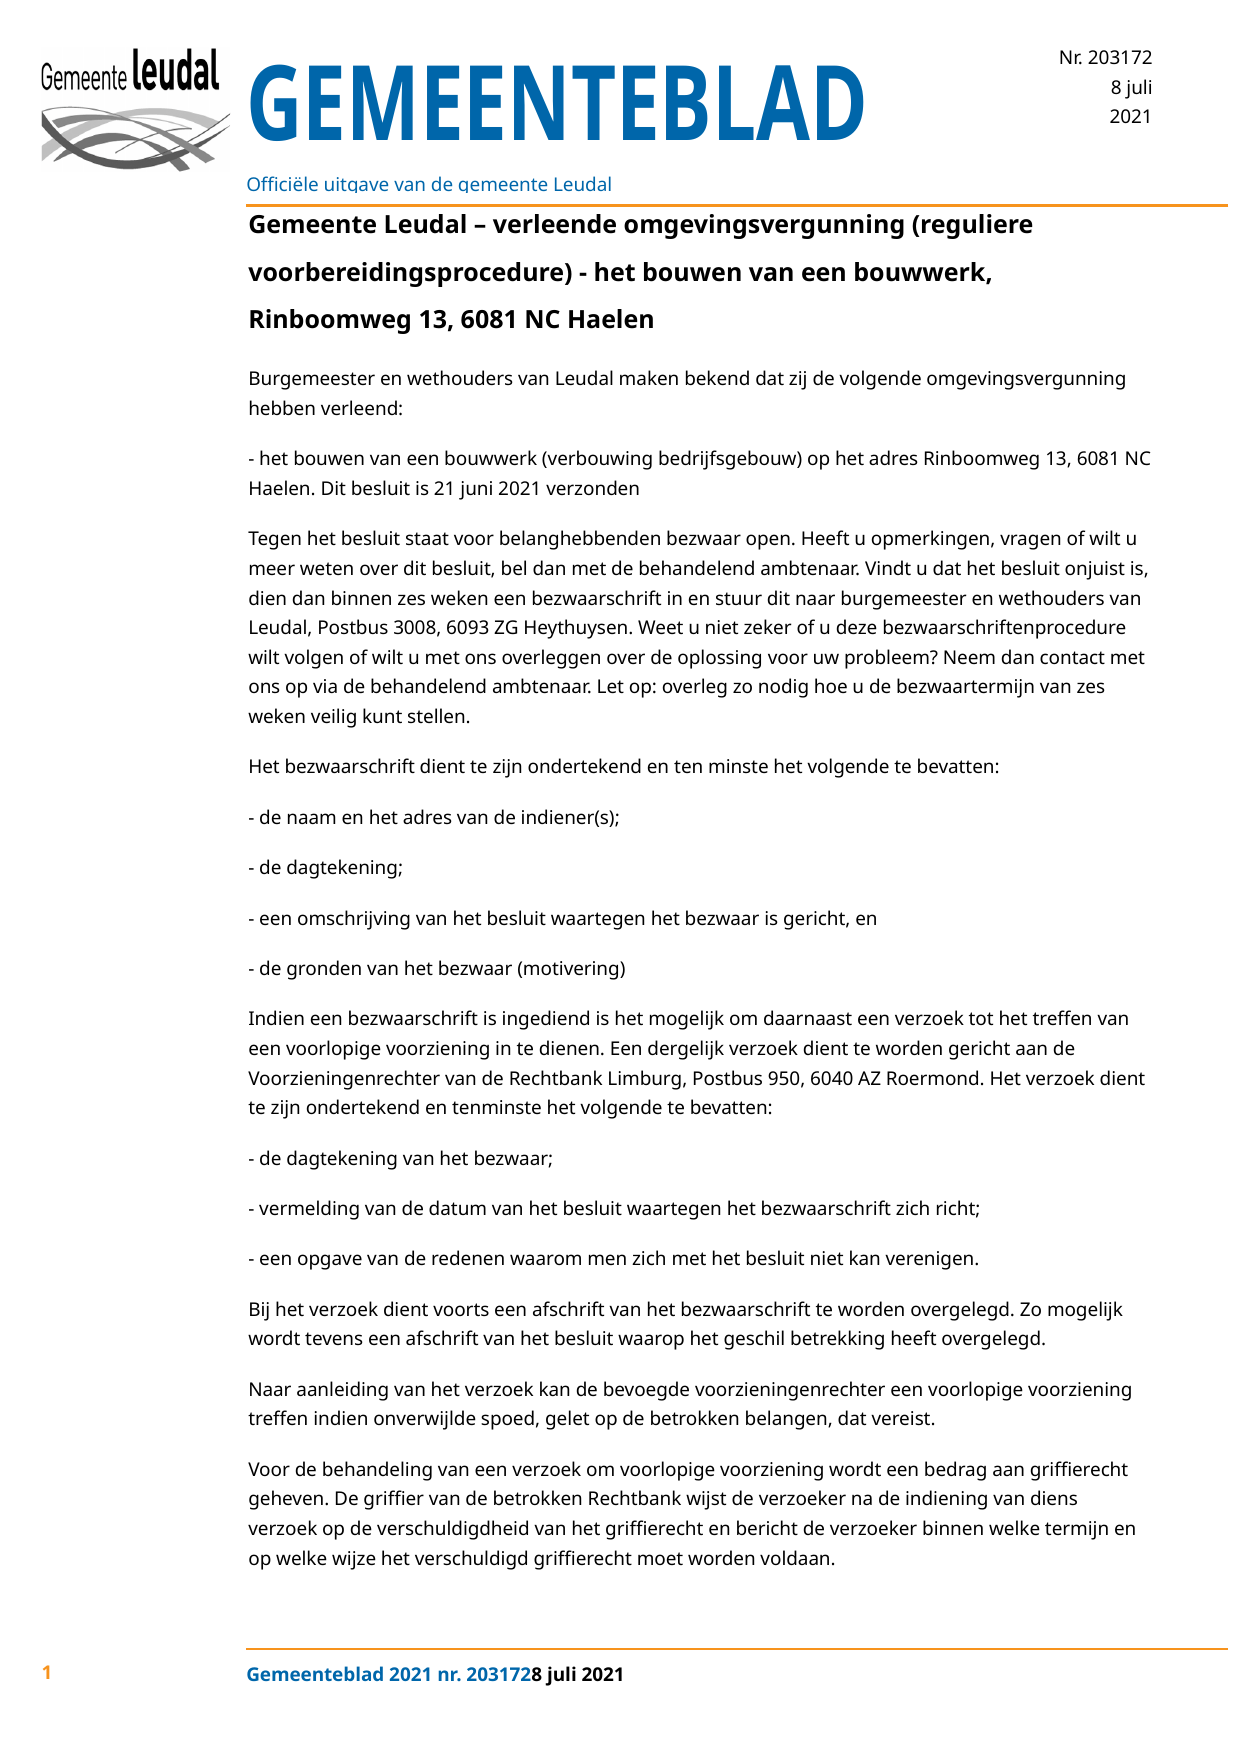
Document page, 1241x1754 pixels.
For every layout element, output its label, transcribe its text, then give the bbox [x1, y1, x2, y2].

text - de naam en het adres van de indiener(s); [248, 804, 1152, 829]
text Burgemeester en wethouders van Leudal maken bekend dat zij de volgende omgevingsvergunning hebben verleend: [248, 366, 1152, 421]
text Het bezwaarschrift dient te zijn ondertekend en ten minste het volgende te bevatten: [248, 753, 1152, 779]
text - de dagtekening; [248, 854, 1152, 880]
text Gemeente Leudal – verleende omgevingsvergunning (reguliere voorbereidingsprocedure) - het bouwen van een bouwwerk, Rinboomweg 13, 6081 NC Haelen [248, 207, 1152, 336]
text Bij het verzoek dient voorts een afschrift van het bezwaarschrift te worden overgelegd. Zo mogelijk wordt tevens een afschrift van het besluit waarop het geschil betrekking heeft overgelegd. [248, 1296, 1152, 1351]
picture [41, 47, 231, 172]
text Naar aanleiding van het verzoek kan de bevoegde voorzieningenrechter een voorlopige voorziening treffen indien onverwijlde spoed, gelet op de betrokken belangen, dat vereist. [248, 1376, 1152, 1431]
text Tegen het besluit staat voor belanghebbenden bezwaar open. Heeft u opmerkingen, vragen of wilt u meer weten over dit besluit, bel dan met de behandelend ambtenaar. Vindt u dat het besluit onjuist is, dien dan binnen zes weken een bezwaarschrift in en stuur dit naar burgemeester en wethouders van Leudal, Postbus 3008, 6093 ZG Heythuysen. Weet u niet zeker of u deze bezwaarschriftenprocedure wilt volgen of wilt u met ons overleggen over de oplossing voor uw probleem? Neem dan contact met ons op via de behandelend ambtenaar. Let op: overleg zo nodig hoe u de bezwaartermijn van zes weken veilig kunt stellen. [248, 526, 1152, 729]
text Indien een bezwaarschrift is ingediend is het mogelijk om daarnaast een verzoek tot het treffen van een voorlopige voorziening in te dienen. Een dergelijk verzoek dient te worden gericht aan de Voorzieningenrechter van de Rechtbank Limburg, Postbus 950, 6040 AZ Roermond. Het verzoek dient te zijn ondertekend en tenminste het volgende te bevatten: [248, 1006, 1152, 1120]
text - vermelding van de datum van het besluit waartegen het bezwaarschrift zich richt; [248, 1195, 1152, 1221]
text - het bouwen van een bouwwerk (verbouwing bedrijfsgebouw) op het adres Rinboomweg 13, 6081 NC Haelen. Dit besluit is 21 juni 2021 verzonden [248, 446, 1152, 501]
text - de gronden van het bezwaar (motivering) [248, 955, 1152, 981]
text Voor de behandeling van een verzoek om voorlopige voorziening wordt een bedrag aan griffierecht geheven. De griffier van de betrokken Rechtbank wijst de verzoeker na de indiening van diens verzoek op de verschuldigdheid van het griffierecht en bericht de verzoeker binnen welke termijn en op welke wijze het verschuldigd griffierecht moet worden voldaan. [248, 1456, 1152, 1570]
text - een omschrijving van het besluit waartegen het bezwaar is gericht, en [248, 905, 1152, 930]
text - een opgave van de redenen waarom men zich met het besluit niet kan verenigen. [248, 1246, 1152, 1271]
text - de dagtekening van het bezwaar; [248, 1145, 1152, 1170]
